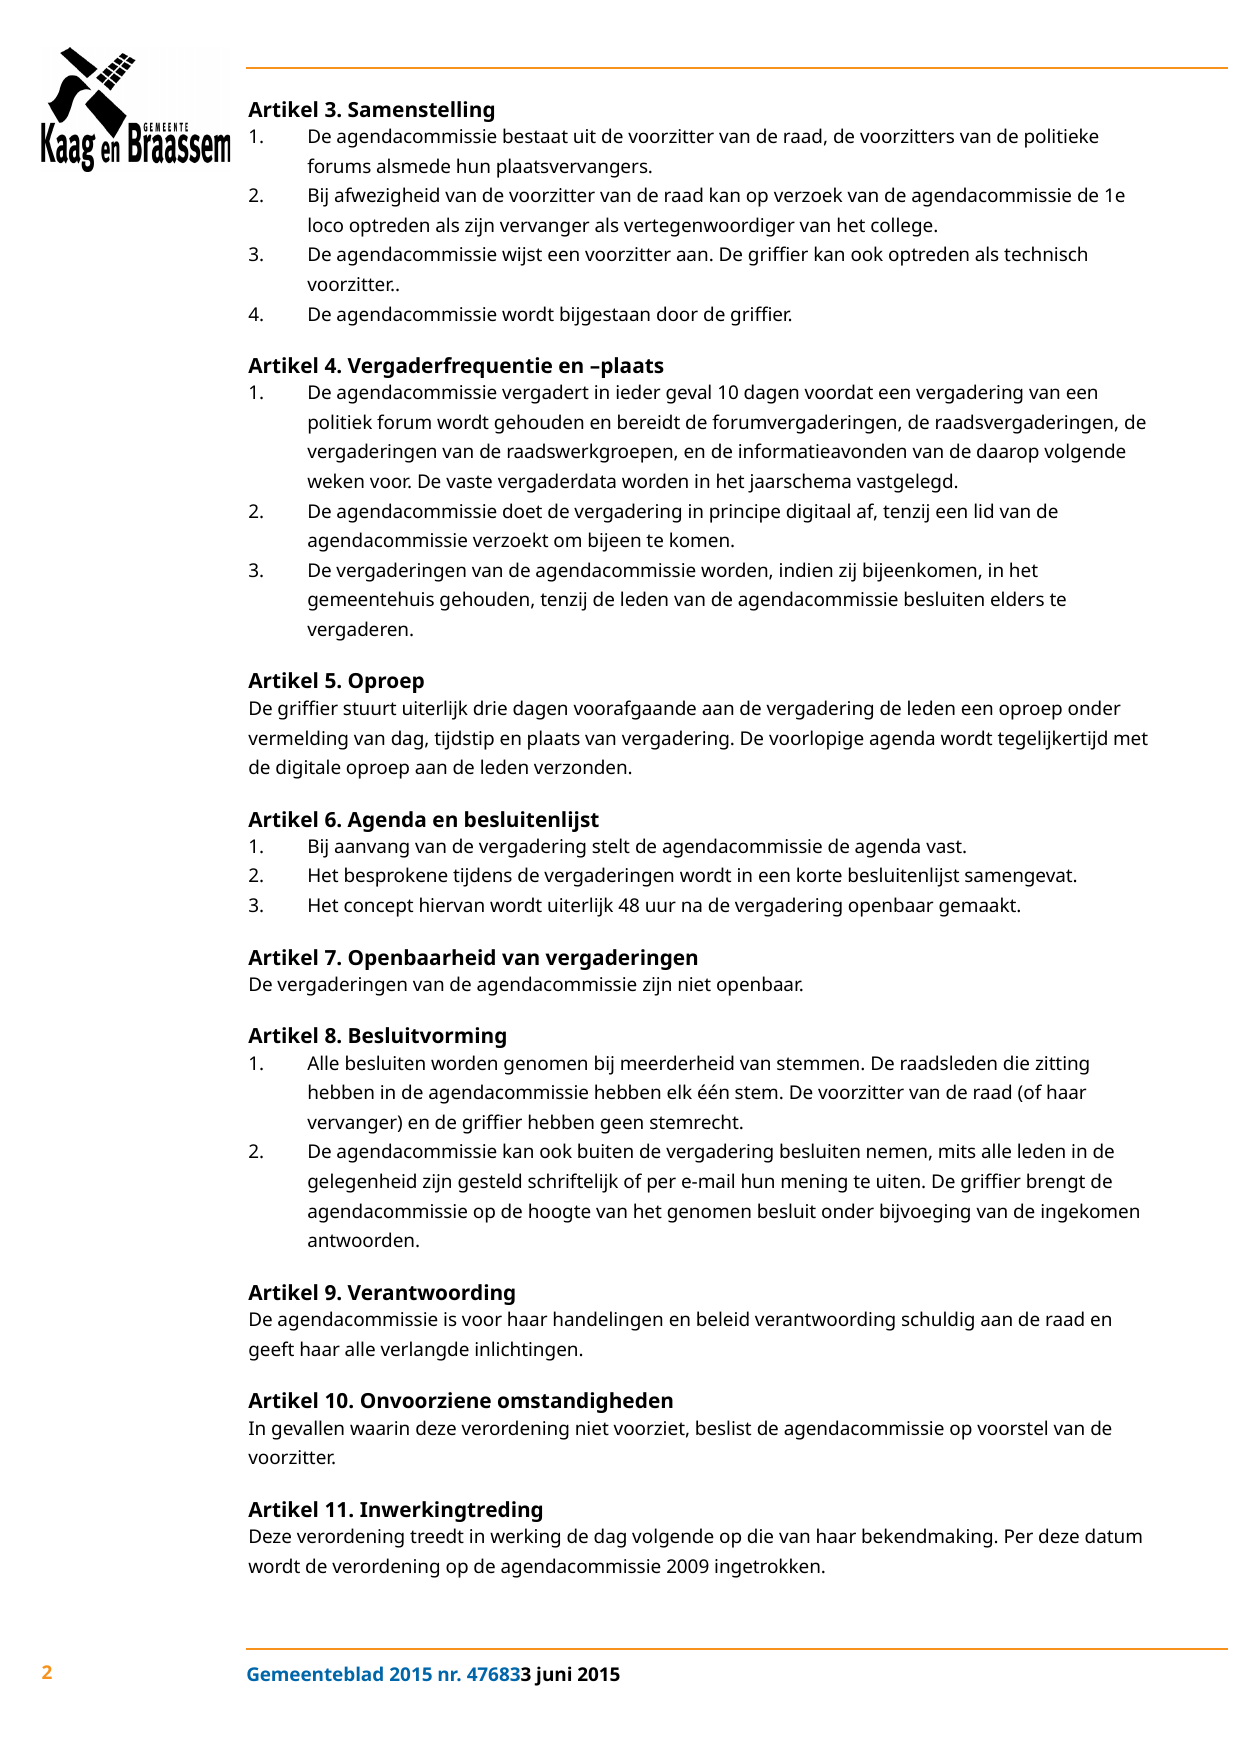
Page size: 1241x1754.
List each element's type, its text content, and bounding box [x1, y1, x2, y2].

list De agendacommissie doet de vergadering in principe digitaal af, tenzij een lid van de agendacommissie verzoekt om bijeen te komen. [248, 498, 1152, 553]
picture [41, 47, 231, 172]
text In gevallen waarin deze verordening niet voorziet, beslist de agendacommissie op voorstel van de voorzitter. [248, 1415, 1152, 1470]
list De vergaderingen van de agendacommissie worden, indien zij bijeenkomen, in het gemeentehuis gehouden, tenzij de leden van de agendacommissie besluiten elders te vergaderen. [248, 557, 1152, 642]
list Alle besluiten worden genomen bij meerderheid van stemmen. De raadsleden die zitting hebben in de agendacommissie hebben elk één stem. De voorzitter van de raad (of haar vervanger) en de griffier hebben geen stemrecht. [248, 1050, 1152, 1135]
list Bij afwezigheid van de voorzitter van de raad kan op verzoek van de agendacommissie de 1e loco optreden als zijn vervanger als vertegenwoordiger van het college. [248, 182, 1152, 238]
list Het besprokene tijdens de vergaderingen wordt in een korte besluitenlijst samengevat. [248, 863, 1152, 888]
text Deze verordening treedt in werking de dag volgende op die van haar bekendmaking. Per deze datum wordt de verordening op de agendacommissie 2009 ingetrokken. [248, 1523, 1152, 1578]
list De agendacommissie wordt bijgestaan door de griffier. [248, 301, 1152, 326]
list Bij aanvang van de vergadering stelt de agendacommissie de agenda vast. [248, 833, 1152, 859]
list De agendacommissie bestaat uit de voorzitter van de raad, de voorzitters van de politieke forums alsmede hun plaatsvervangers. [248, 123, 1152, 178]
text Artikel 5. Oproep [248, 667, 1152, 695]
text Artikel 10. Onvoorziene omstandigheden [248, 1386, 1152, 1415]
list Het concept hiervan wordt uiterlijk 48 uur na de vergadering openbaar gemaakt. [248, 892, 1152, 918]
list De agendacommissie wijst een voorzitter aan. De griffier kan ook optreden als technisch voorzitter.. [248, 242, 1152, 297]
text Artikel 6. Agenda en besluitenlijst [248, 805, 1152, 833]
text Artikel 11. Inwerkingtreding [248, 1495, 1152, 1523]
text Artikel 7. Openbaarheid van vergaderingen [248, 943, 1152, 971]
text Artikel 4. Vergaderfrequentie en –plaats [248, 351, 1152, 379]
list De agendacommissie kan ook buiten de vergadering besluiten nemen, mits alle leden in de gelegenheid zijn gesteld schriftelijk of per e-mail hun mening te uiten. De griffier brengt de agendacommissie op de hoogte van het genomen besluit onder bijvoeging van de ingekomen antwoorden. [248, 1139, 1152, 1253]
text Artikel 3. Samenstelling [248, 95, 1152, 123]
text Artikel 9. Verantwoording [248, 1278, 1152, 1306]
text De vergaderingen van de agendacommissie zijn niet openbaar. [248, 971, 1152, 997]
text De griffier stuurt uiterlijk drie dagen voorafgaande aan de vergadering de leden een oproep onder vermelding van dag, tijdstip en plaats van vergadering. De voorlopige agenda wordt tegelijkertijd met de digitale oproep aan de leden verzonden. [248, 695, 1152, 780]
list De agendacommissie vergadert in ieder geval 10 dagen voordat een vergadering van een politiek forum wordt gehouden en bereidt de forumvergaderingen, de raadsvergaderingen, de vergaderingen van de raadswerkgroepen, en de informatieavonden van de daarop volgende weken voor. De vaste vergaderdata worden in het jaarschema vastgelegd. [248, 379, 1152, 494]
text Artikel 8. Besluitvorming [248, 1022, 1152, 1050]
text De agendacommissie is voor haar handelingen en beleid verantwoording schuldig aan de raad en geeft haar alle verlangde inlichtingen. [248, 1306, 1152, 1362]
